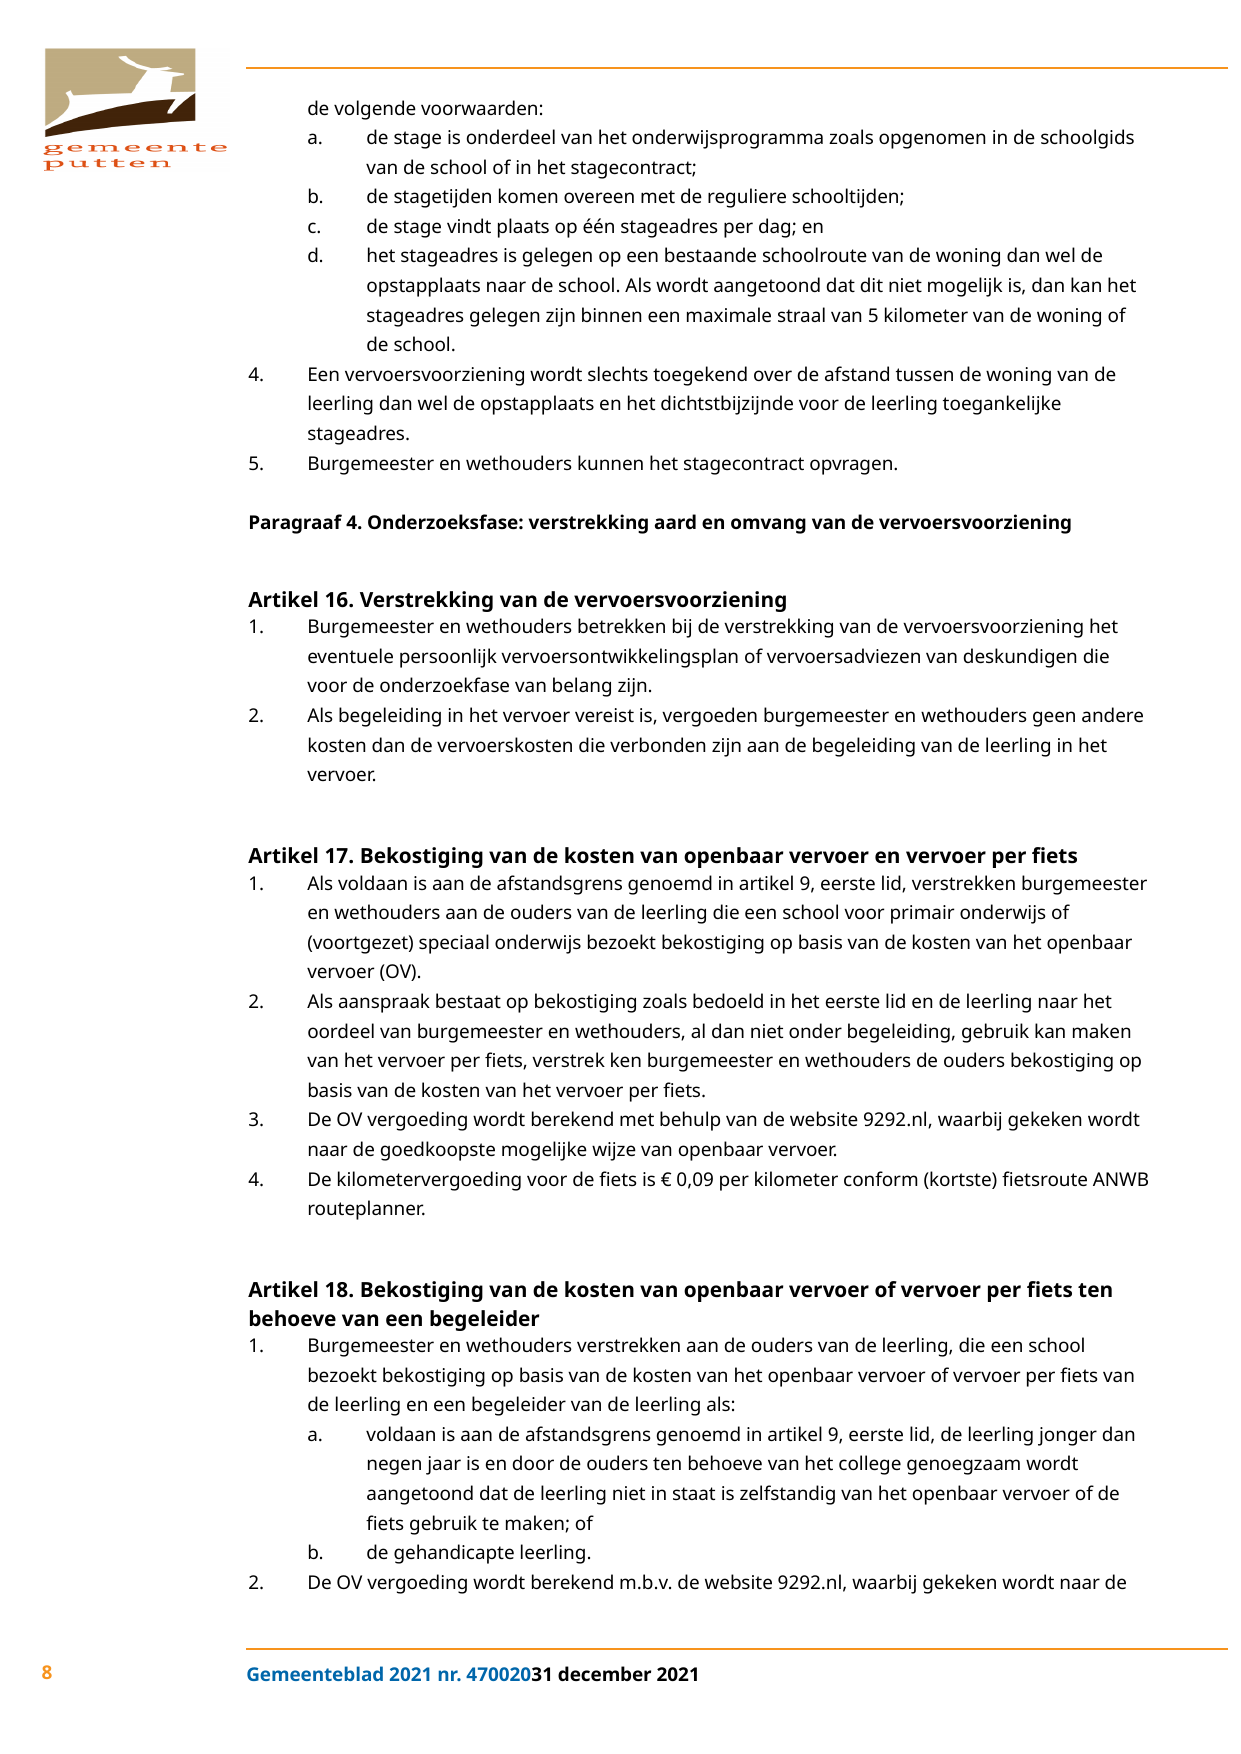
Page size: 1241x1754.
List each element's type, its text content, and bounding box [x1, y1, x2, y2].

list Burgemeester en wethouders kunnen het stagecontract opvragen. [248, 450, 1152, 476]
list de stage vindt plaats op één stageadres per dag; en [307, 213, 1152, 239]
list voldaan is aan de afstandsgrens genoemd in artikel 9, eerste lid, de leerling jonger dan negen jaar is en door de ouders ten behoeve van het college genoegzaam wordt aangetoond dat de leerling niet in staat is zelfstandig van het openbaar vervoer of de fiets gebruik te maken; of [307, 1421, 1152, 1535]
list Als begeleiding in het vervoer vereist is, vergoeden burgemeester en wethouders geen andere kosten dan de vervoerskosten die verbonden zijn aan de begeleiding van de leerling in het vervoer. [248, 702, 1152, 787]
list de volgende voorwaarden: [248, 95, 1152, 121]
list Burgemeester en wethouders betrekken bij de verstrekking van de vervoersvoorziening het eventuele persoonlijk vervoersontwikkelingsplan of vervoersadviezen van deskundigen die voor de onderzoekfase van belang zijn. [248, 613, 1152, 698]
picture [41, 47, 231, 172]
text Artikel 17. Bekostiging van de kosten van openbaar vervoer en vervoer per fiets [248, 841, 1152, 870]
list Als voldaan is aan de afstandsgrens genoemd in artikel 9, eerste lid, verstrekken burgemeester en wethouders aan de ouders van de leerling die een school voor primair onderwijs of (voortgezet) speciaal onderwijs bezoekt bekostiging op basis van de kosten van het openbaar vervoer (OV). [248, 870, 1152, 984]
list De kilometervergoeding voor de fiets is € 0,09 per kilometer conform (kortste) fietsroute ANWB routeplanner. [248, 1166, 1152, 1221]
text Paragraaf 4. Onderzoeksfase: verstrekking aard en omvang van de vervoersvoorziening [248, 509, 1152, 535]
list het stageadres is gelegen op een bestaande schoolroute van de woning dan wel de opstapplaats naar de school. Als wordt aangetoond dat dit niet mogelijk is, dan kan het stageadres gelegen zijn binnen een maximale straal van 5 kilometer van de woning of de school. [307, 243, 1152, 357]
list de gehandicapte leerling. [307, 1539, 1152, 1565]
list de stagetijden komen overeen met de reguliere schooltijden; [307, 183, 1152, 209]
list Burgemeester en wethouders verstrekken aan de ouders van de leerling, die een school bezoekt bekostiging op basis van de kosten van het openbaar vervoer of vervoer per fiets van de leerling en een begeleider van de leerling als: [248, 1332, 1152, 1417]
list de stage is onderdeel van het onderwijsprogramma zoals opgenomen in de schoolgids van de school of in het stagecontract; [307, 124, 1152, 180]
list De OV vergoeding wordt berekend met behulp van de website 9292.nl, waarbij gekeken wordt naar de goedkoopste mogelijke wijze van openbaar vervoer. [248, 1107, 1152, 1162]
list Als aanspraak bestaat op bekostiging zoals bedoeld in het eerste lid en de leerling naar het oordeel van burgemeester en wethouders, al dan niet onder begeleiding, gebruik kan maken van het vervoer per fiets, verstrek ken burgemeester en wethouders de ouders bekostiging op basis van de kosten van het vervoer per fiets. [248, 988, 1152, 1103]
list Een vervoersvoorziening wordt slechts toegekend over de afstand tussen de woning van de leerling dan wel de opstapplaats en het dichtstbijzijnde voor de leerling toegankelijke stageadres. [248, 361, 1152, 446]
text Artikel 16. Verstrekking van de vervoersvoorziening [248, 585, 1152, 613]
list De OV vergoeding wordt berekend m.b.v. de website 9292.nl, waarbij gekeken wordt naar de [248, 1569, 1152, 1594]
text Artikel 18. Bekostiging van de kosten van openbaar vervoer of vervoer per fiets ten behoeve van een begeleider [248, 1275, 1152, 1332]
